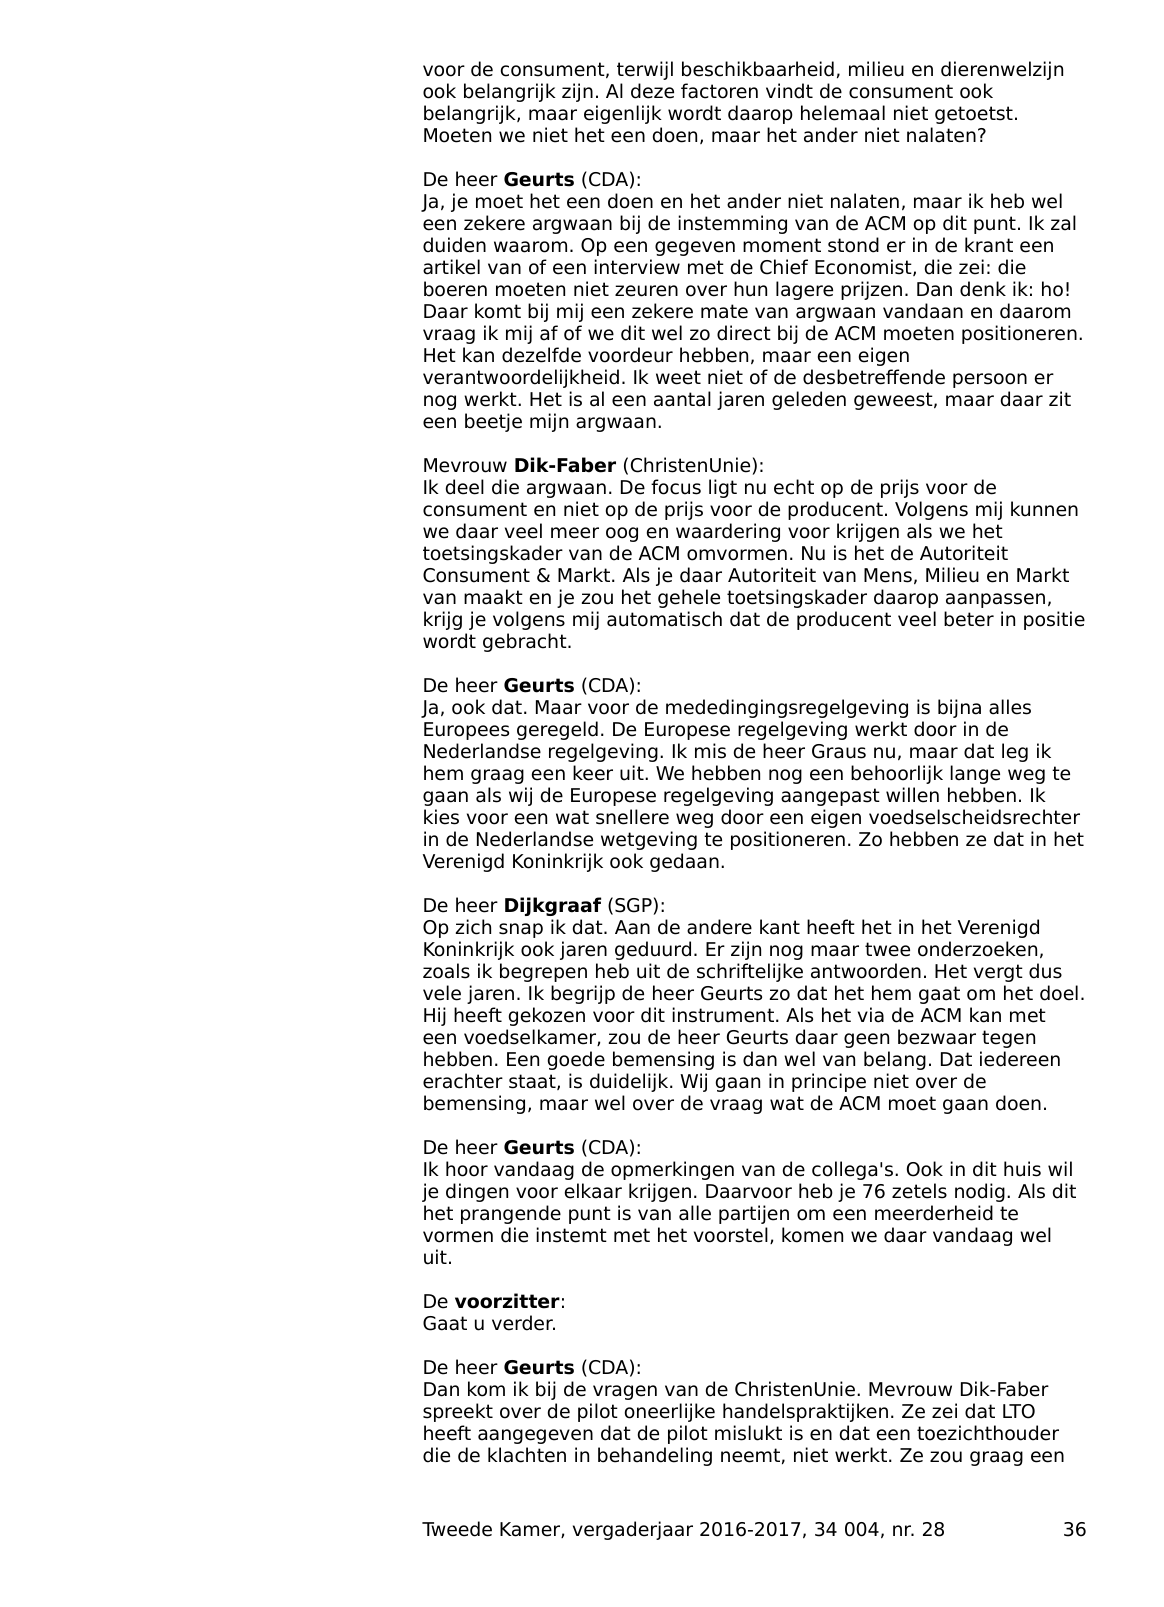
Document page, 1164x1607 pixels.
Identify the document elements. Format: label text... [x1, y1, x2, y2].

text Mevrouw Dik-Faber (ChristenUnie): [422, 455, 1087, 477]
text Ik deel die argwaan. De focus ligt nu echt op de prijs voor de consument en niet op de prijs voor de producent. Volgens mij kunnen we daar veel meer oog en waardering voor krijgen als we het toetsingskader van de ACM omvormen. Nu is het de Autoriteit Consument & Markt. Als je daar Autoriteit van Mens, Milieu en Markt van maakt en je zou het gehele toetsingskader daarop aanpassen, krijg je volgens mij automatisch dat de producent veel beter in positie wordt gebracht. [422, 477, 1087, 653]
text De voorzitter: [422, 1291, 1087, 1313]
text Ik hoor vandaag de opmerkingen van de collega's. Ook in dit huis wil je dingen voor elkaar krijgen. Daarvoor heb je 76 zetels nodig. Als dit het prangende punt is van alle partijen om een meerderheid te vormen die instemt met het voorstel, komen we daar vandaag wel uit. [422, 1159, 1087, 1269]
text Ja, je moet het een doen en het ander niet nalaten, maar ik heb wel een zekere argwaan bij de instemming van de ACM op dit punt. Ik zal duiden waarom. Op een gegeven moment stond er in de krant een artikel van of een interview met de Chief Economist, die zei: die boeren moeten niet zeuren over hun lagere prijzen. Dan denk ik: ho! Daar komt bij mij een zekere mate van argwaan vandaan en daarom vraag ik mij af of we dit wel zo direct bij de ACM moeten positioneren. Het kan dezelfde voordeur hebben, maar een eigen verantwoordelijkheid. Ik weet niet of de desbetreffende persoon er nog werkt. Het is al een aantal jaren geleden geweest, maar daar zit een beetje mijn argwaan. [422, 191, 1087, 433]
text De heer Geurts (CDA): [422, 675, 1087, 697]
text De heer Geurts (CDA): [422, 169, 1087, 191]
text De heer Geurts (CDA): [422, 1357, 1087, 1379]
text Op zich snap ik dat. Aan de andere kant heeft het in het Verenigd Koninkrijk ook jaren geduurd. Er zijn nog maar twee onderzoeken, zoals ik begrepen heb uit de schriftelijke antwoorden. Het vergt dus vele jaren. Ik begrijp de heer Geurts zo dat het hem gaat om het doel. Hij heeft gekozen voor dit instrument. Als het via de ACM kan met een voedselkamer, zou de heer Geurts daar geen bezwaar tegen hebben. Een goede bemensing is dan wel van belang. Dat iedereen erachter staat, is duidelijk. Wij gaan in principe niet over de bemensing, maar wel over de vraag wat de ACM moet gaan doen. [422, 917, 1087, 1115]
text Ja, ook dat. Maar voor de mededingingsregelgeving is bijna alles Europees geregeld. De Europese regelgeving werkt door in de Nederlandse regelgeving. Ik mis de heer Graus nu, maar dat leg ik hem graag een keer uit. We hebben nog een behoorlijk lange weg te gaan als wij de Europese regelgeving aangepast willen hebben. Ik kies voor een wat snellere weg door een eigen voedselscheidsrechter in de Nederlandse wetgeving te positioneren. Zo hebben ze dat in het Verenigd Koninkrijk ook gedaan. [422, 697, 1087, 873]
text De heer Geurts (CDA): [422, 1137, 1087, 1159]
text Gaat u verder. [422, 1313, 1087, 1335]
text voor de consument, terwijl beschikbaarheid, milieu en dierenwelzijn ook belangrijk zijn. Al deze factoren vindt de consument ook belangrijk, maar eigenlijk wordt daarop helemaal niet getoetst. Moeten we niet het een doen, maar het ander niet nalaten? [422, 59, 1087, 147]
text De heer Dijkgraaf (SGP): [422, 895, 1087, 917]
text Dan kom ik bij de vragen van de ChristenUnie. Mevrouw Dik-Faber spreekt over de pilot oneerlijke handelspraktijken. Ze zei dat LTO heeft aangegeven dat de pilot mislukt is en dat een toezichthouder die de klachten in behandeling neemt, niet werkt. Ze zou graag een [422, 1379, 1087, 1467]
